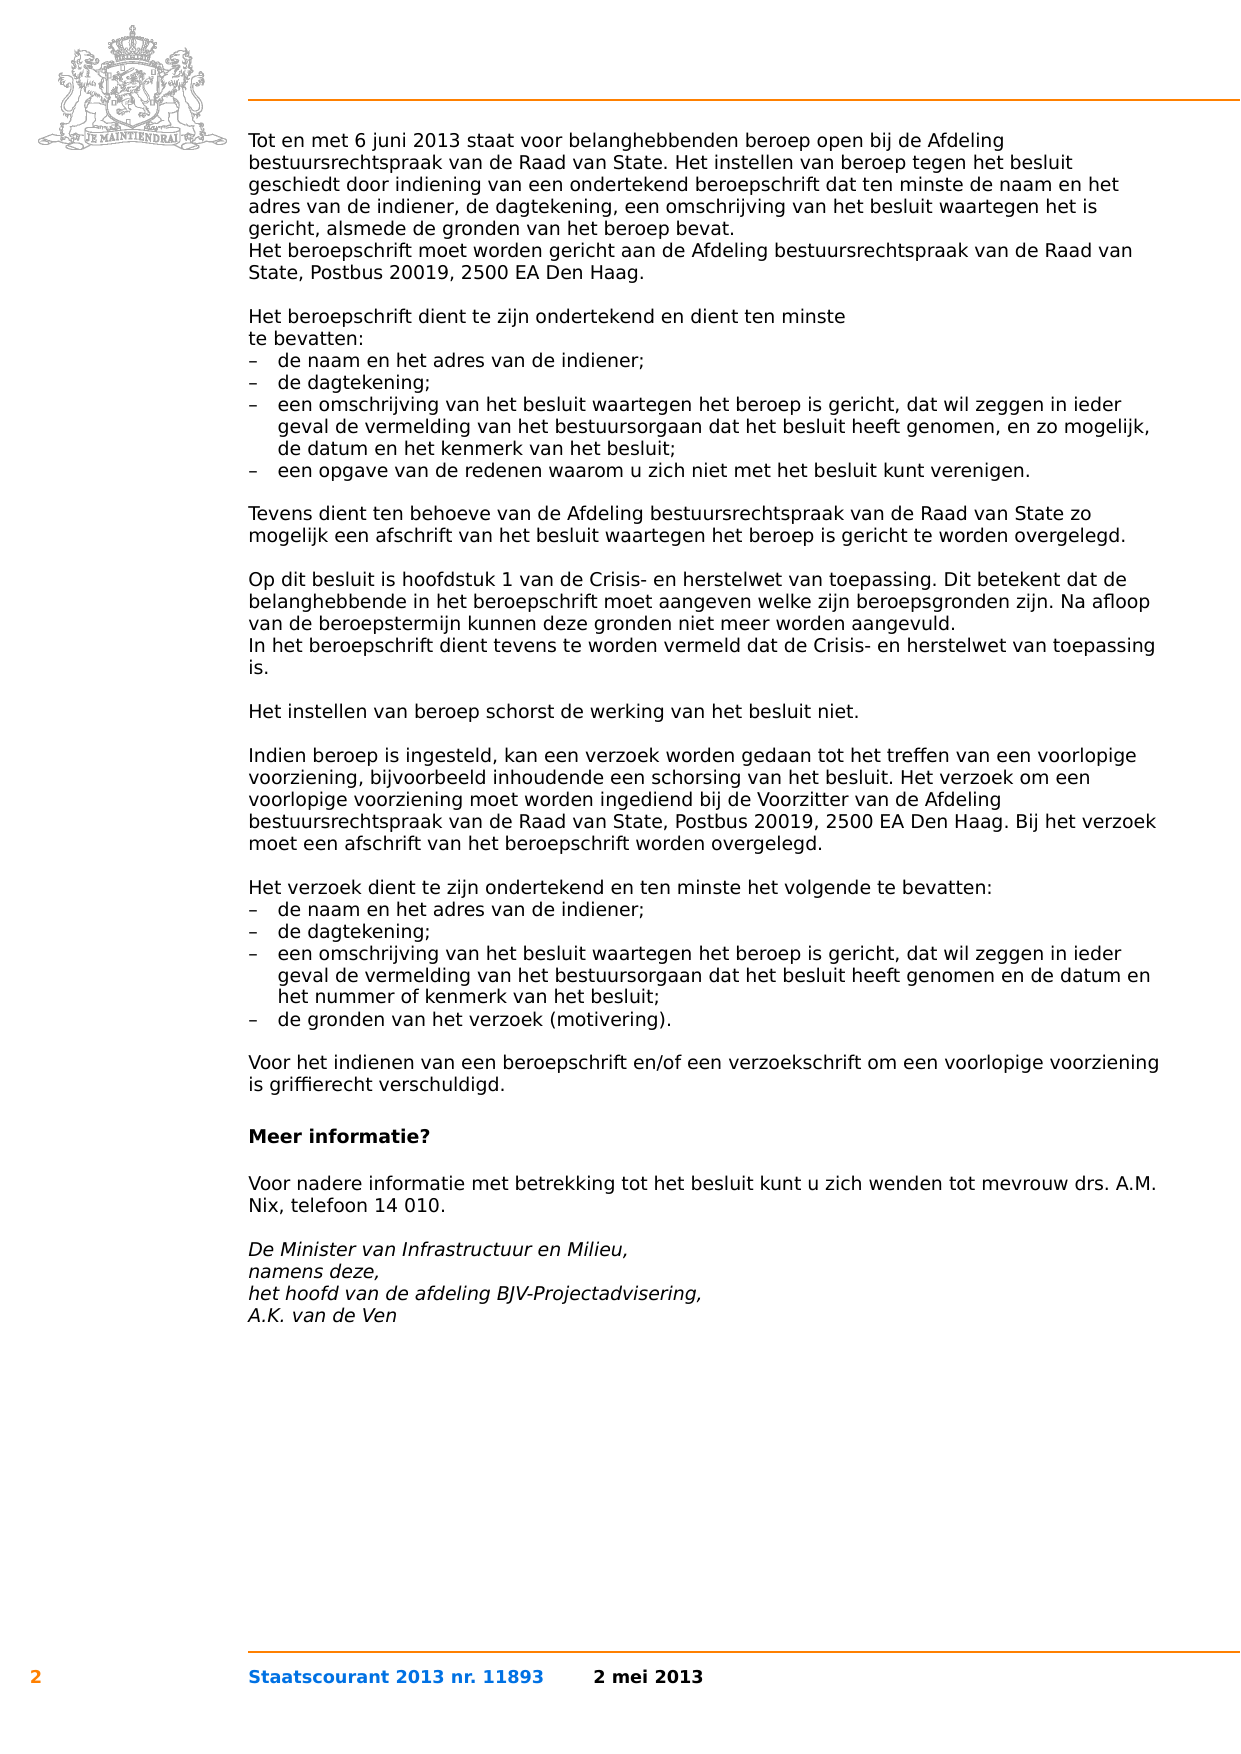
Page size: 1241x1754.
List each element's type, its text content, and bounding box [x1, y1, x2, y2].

text – de gronden van het verzoek (motivering). [248, 1008, 1163, 1030]
text Het instellen van beroep schorst de werking van het besluit niet. [248, 701, 1163, 723]
text – de dagtekening; [248, 372, 1163, 393]
text Het beroepschrift moet worden gericht aan de Afdeling bestuursrechtspraak van de Raad van State, Postbus 20019, 2500 EA Den Haag. [248, 240, 1163, 284]
text – de dagtekening; [248, 921, 1163, 942]
text Voor nadere informatie met betrekking tot het besluit kunt u zich wenden tot mevrouw drs. A.M. Nix, telefoon 14 010. [248, 1173, 1163, 1217]
text Indien beroep is ingesteld, kan een verzoek worden gedaan tot het treffen van een voorlopige voorziening, bijvoorbeeld inhoudende een schorsing van het besluit. Het verzoek om een voorlopige voorziening moet worden ingediend bij de Voorzitter van de Afdeling bestuursrechtspraak van de Raad van State, Postbus 20019, 2500 EA Den Haag. Bij het verzoek moet een afschrift van het beroepschrift worden overgelegd. [248, 745, 1163, 855]
text De Minister van Infrastructuur en Milieu, namens deze, het hoofd van de afdeling BJV-Projectadvisering, A.K. van de Ven [248, 1239, 1163, 1327]
text – een omschrijving van het besluit waartegen het beroep is gericht, dat wil zeggen in ieder geval de vermelding van het bestuursorgaan dat het besluit heeft genomen, en zo mogelijk, de datum en het kenmerk van het besluit; [248, 393, 1163, 459]
picture [38, 25, 227, 150]
text – de naam en het adres van de indiener; [248, 349, 1163, 372]
subtitle Meer informatie? [248, 1126, 1163, 1148]
text Het verzoek dient te zijn ondertekend en ten minste het volgende te bevatten: [248, 877, 1163, 898]
text Voor het indienen van een beroepschrift en/of een verzoekschrift om een voorlopige voorziening is griffierecht verschuldigd. [248, 1052, 1163, 1096]
text – een opgave van de redenen waarom u zich niet met het besluit kunt verenigen. [248, 459, 1163, 481]
text In het beroepschrift dient tevens te worden vermeld dat de Crisis- en herstelwet van toepassing is. [248, 635, 1163, 679]
text – een omschrijving van het besluit waartegen het beroep is gericht, dat wil zeggen in ieder geval de vermelding van het bestuursorgaan dat het besluit heeft genomen en de datum en het nummer of kenmerk van het besluit; [248, 942, 1163, 1008]
text Het beroepschrift dient te zijn ondertekend en dient ten minste [248, 306, 1163, 328]
text Tot en met 6 juni 2013 staat voor belanghebbenden beroep open bij de Afdeling bestuursrechtspraak van de Raad van State. Het instellen van beroep tegen het besluit geschiedt door indiening van een ondertekend beroepschrift dat ten minste de naam en het adres van de indiener, de dagtekening, een omschrijving van het besluit waartegen het is gericht, alsmede de gronden van het beroep bevat. [248, 130, 1163, 240]
text Tevens dient ten behoeve van de Afdeling bestuursrechtspraak van de Raad van State zo mogelijk een afschrift van het besluit waartegen het beroep is gericht te worden overgelegd. [248, 503, 1163, 547]
text te bevatten: [248, 328, 1163, 349]
text – de naam en het adres van de indiener; [248, 898, 1163, 921]
text Op dit besluit is hoofdstuk 1 van de Crisis- en herstelwet van toepassing. Dit betekent dat de belanghebbende in het beroepschrift moet aangeven welke zijn beroepsgronden zijn. Na afloop van de beroepstermijn kunnen deze gronden niet meer worden aangevuld. [248, 569, 1163, 635]
